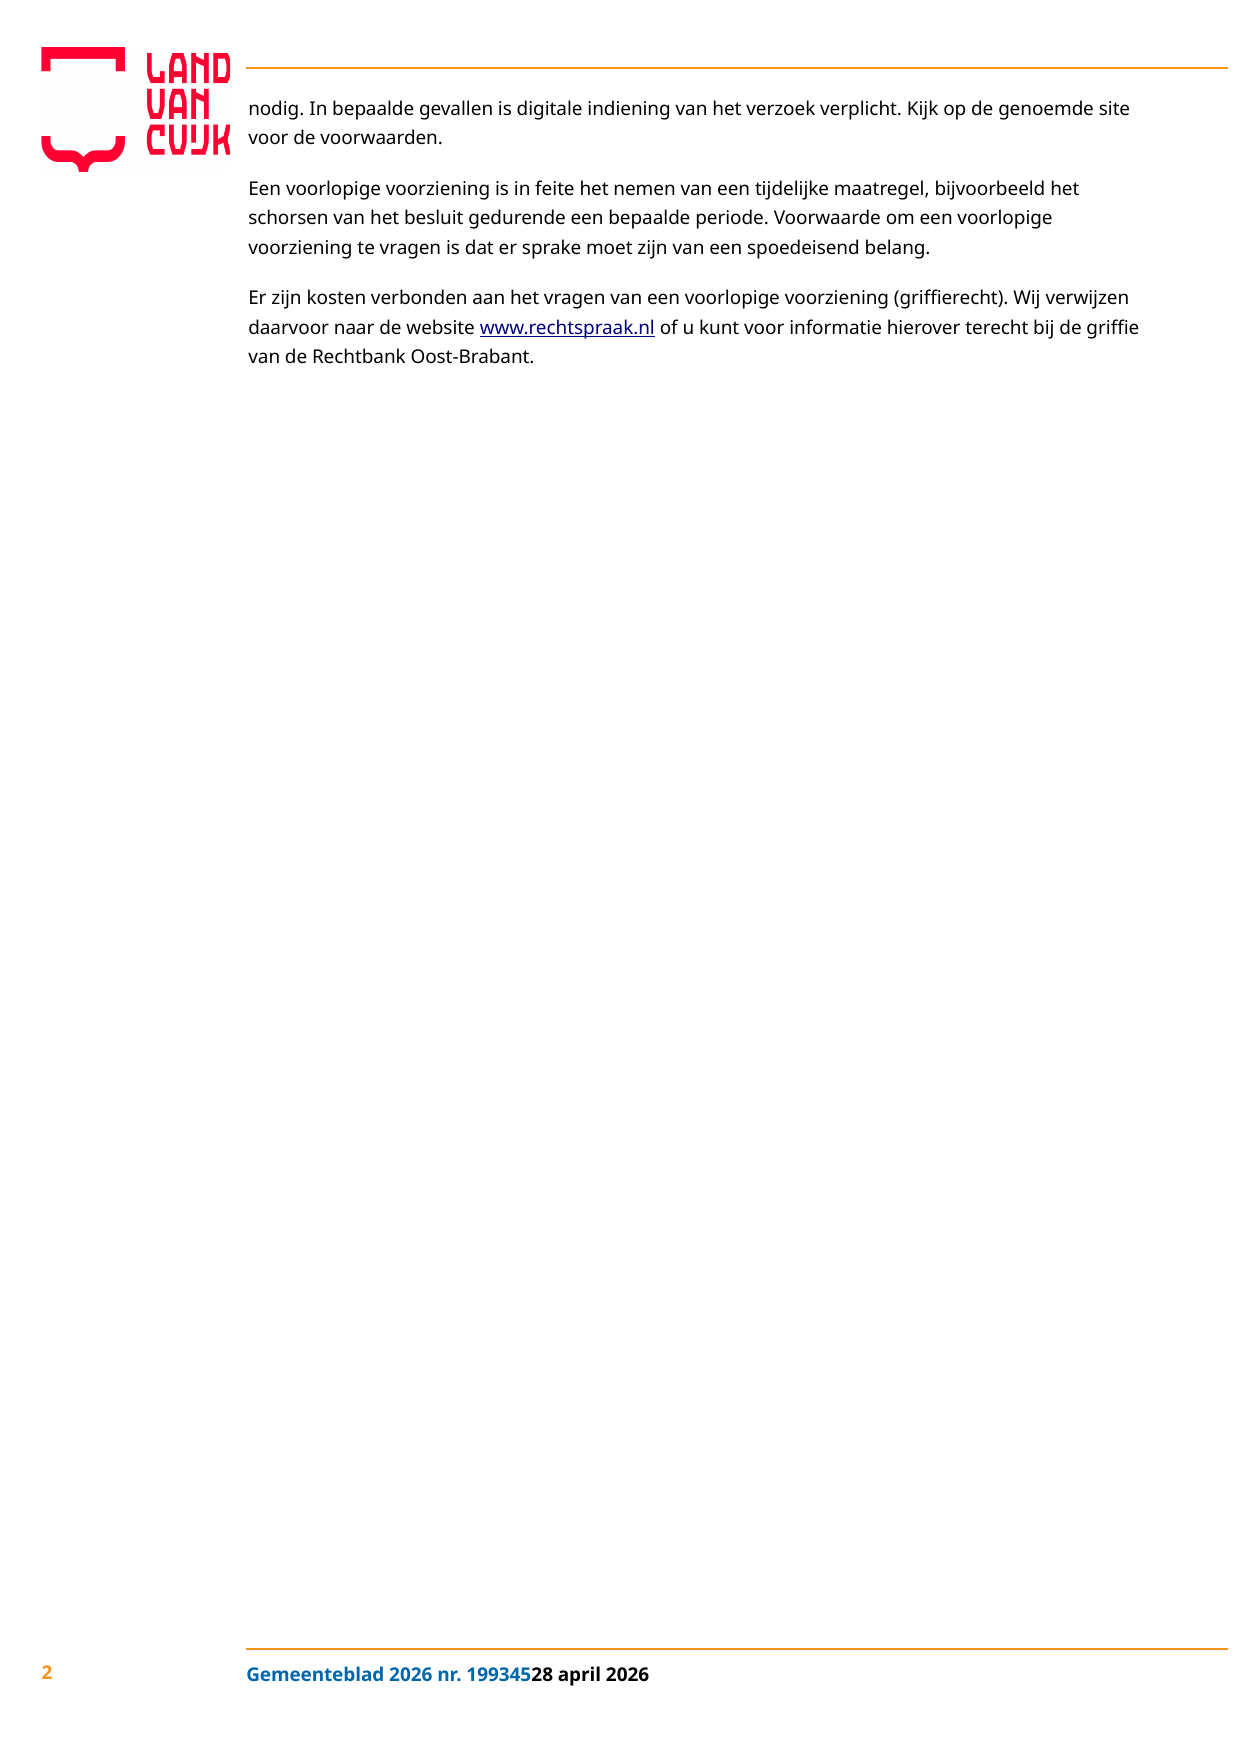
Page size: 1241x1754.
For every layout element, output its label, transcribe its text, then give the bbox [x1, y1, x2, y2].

text nodig. In bepaalde gevallen is digitale indiening van het verzoek verplicht. Kijk op de genoemde site voor de voorwaarden. [248, 95, 1152, 150]
text Een voorlopige voorziening is in feite het nemen van een tijdelijke maatregel, bijvoorbeeld het schorsen van het besluit gedurende een bepaalde periode. Voorwaarde om een voorlopige voorziening te vragen is dat er sprake moet zijn van een spoedeisend belang. [248, 175, 1152, 260]
picture [41, 47, 231, 172]
text Er zijn kosten verbonden aan het vragen van een voorlopige voorziening (griffierecht). Wij verwijzen daarvoor naar de website www.rechtspraak.nl of u kunt voor informatie hierover terecht bij de griffie van de Rechtbank Oost-Brabant. [248, 284, 1152, 369]
